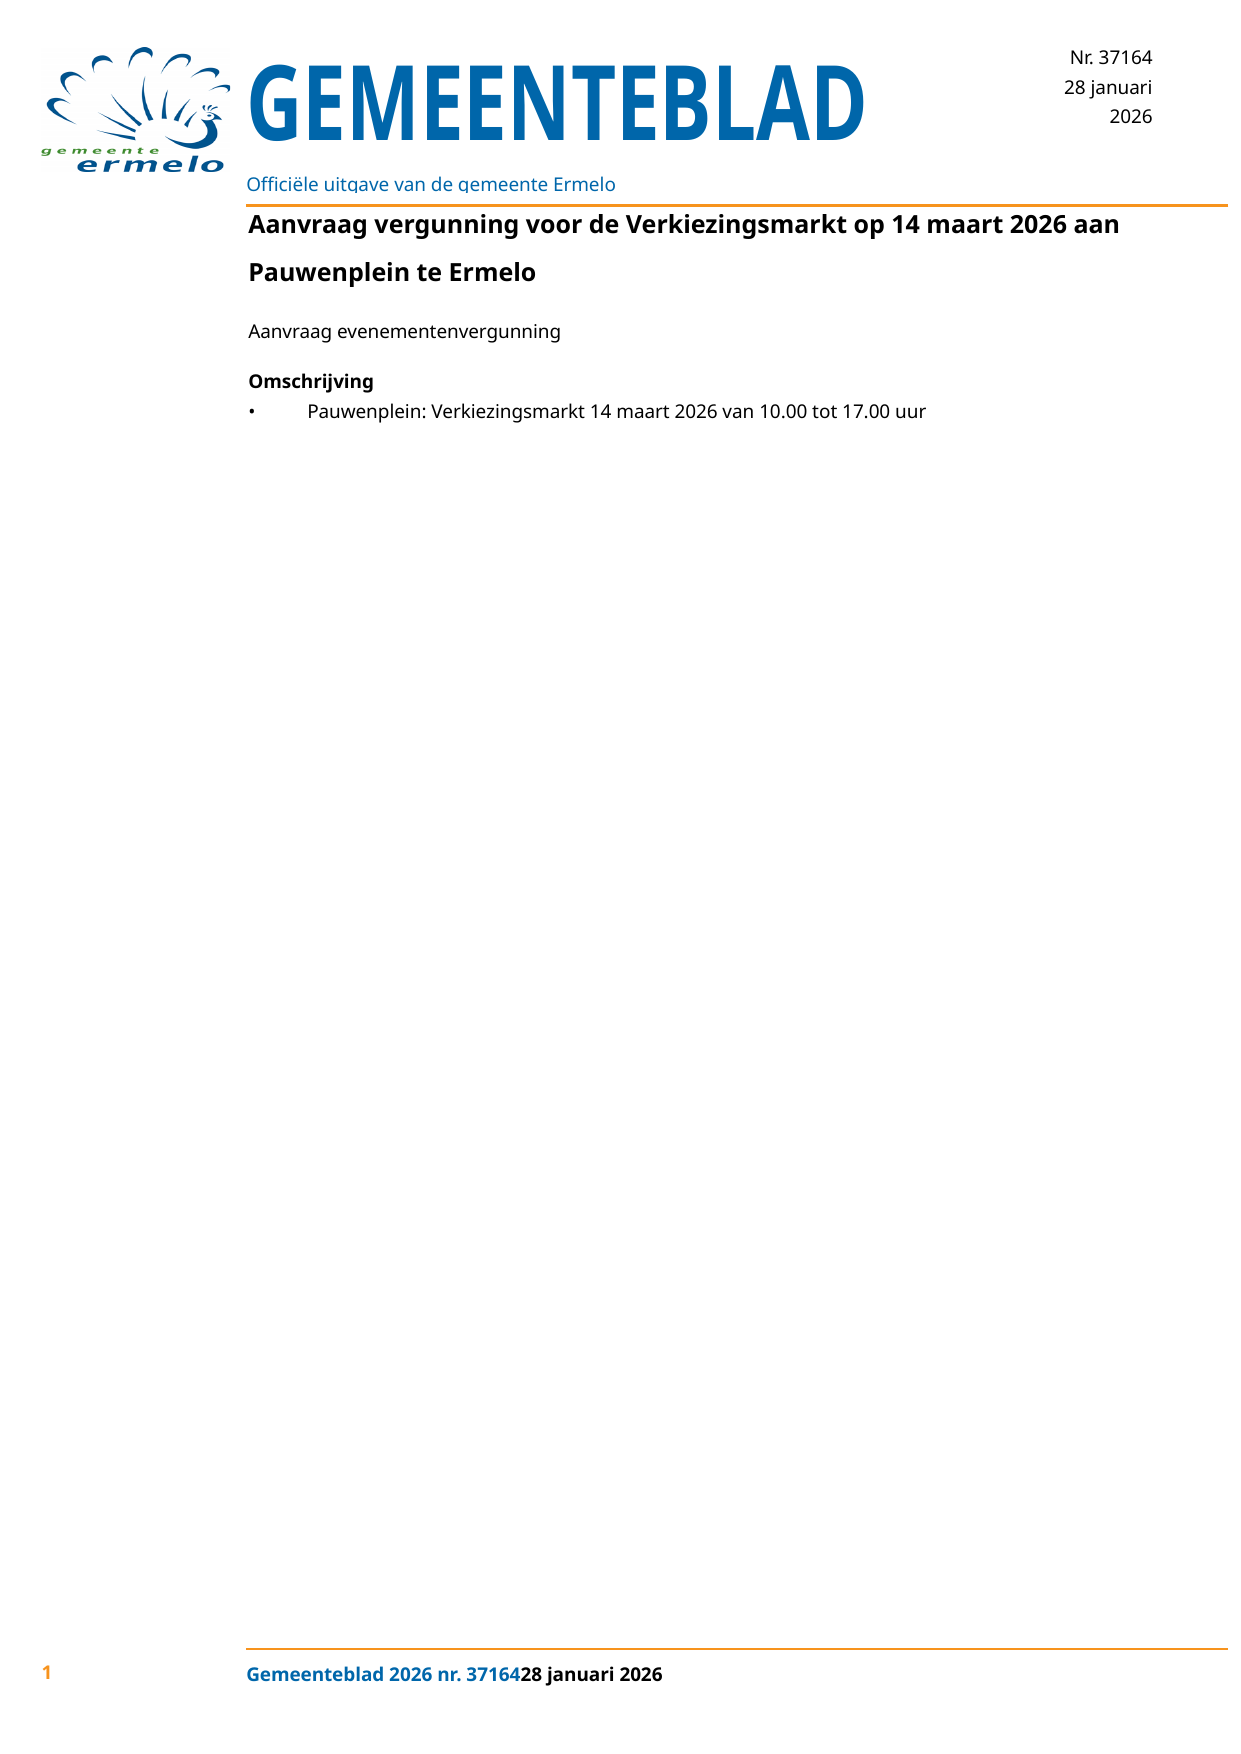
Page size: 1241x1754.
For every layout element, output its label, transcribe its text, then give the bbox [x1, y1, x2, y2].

list Pauwenplein: Verkiezingsmarkt 14 maart 2026 van 10.00 tot 17.00 uur [248, 398, 1152, 424]
picture [41, 47, 231, 172]
text Aanvraag evenementenvergunning [248, 318, 1152, 344]
text Omschrijving [248, 368, 1152, 394]
text Aanvraag vergunning voor de Verkiezingsmarkt op 14 maart 2026 aan Pauwenplein te Ermelo [248, 207, 1152, 288]
